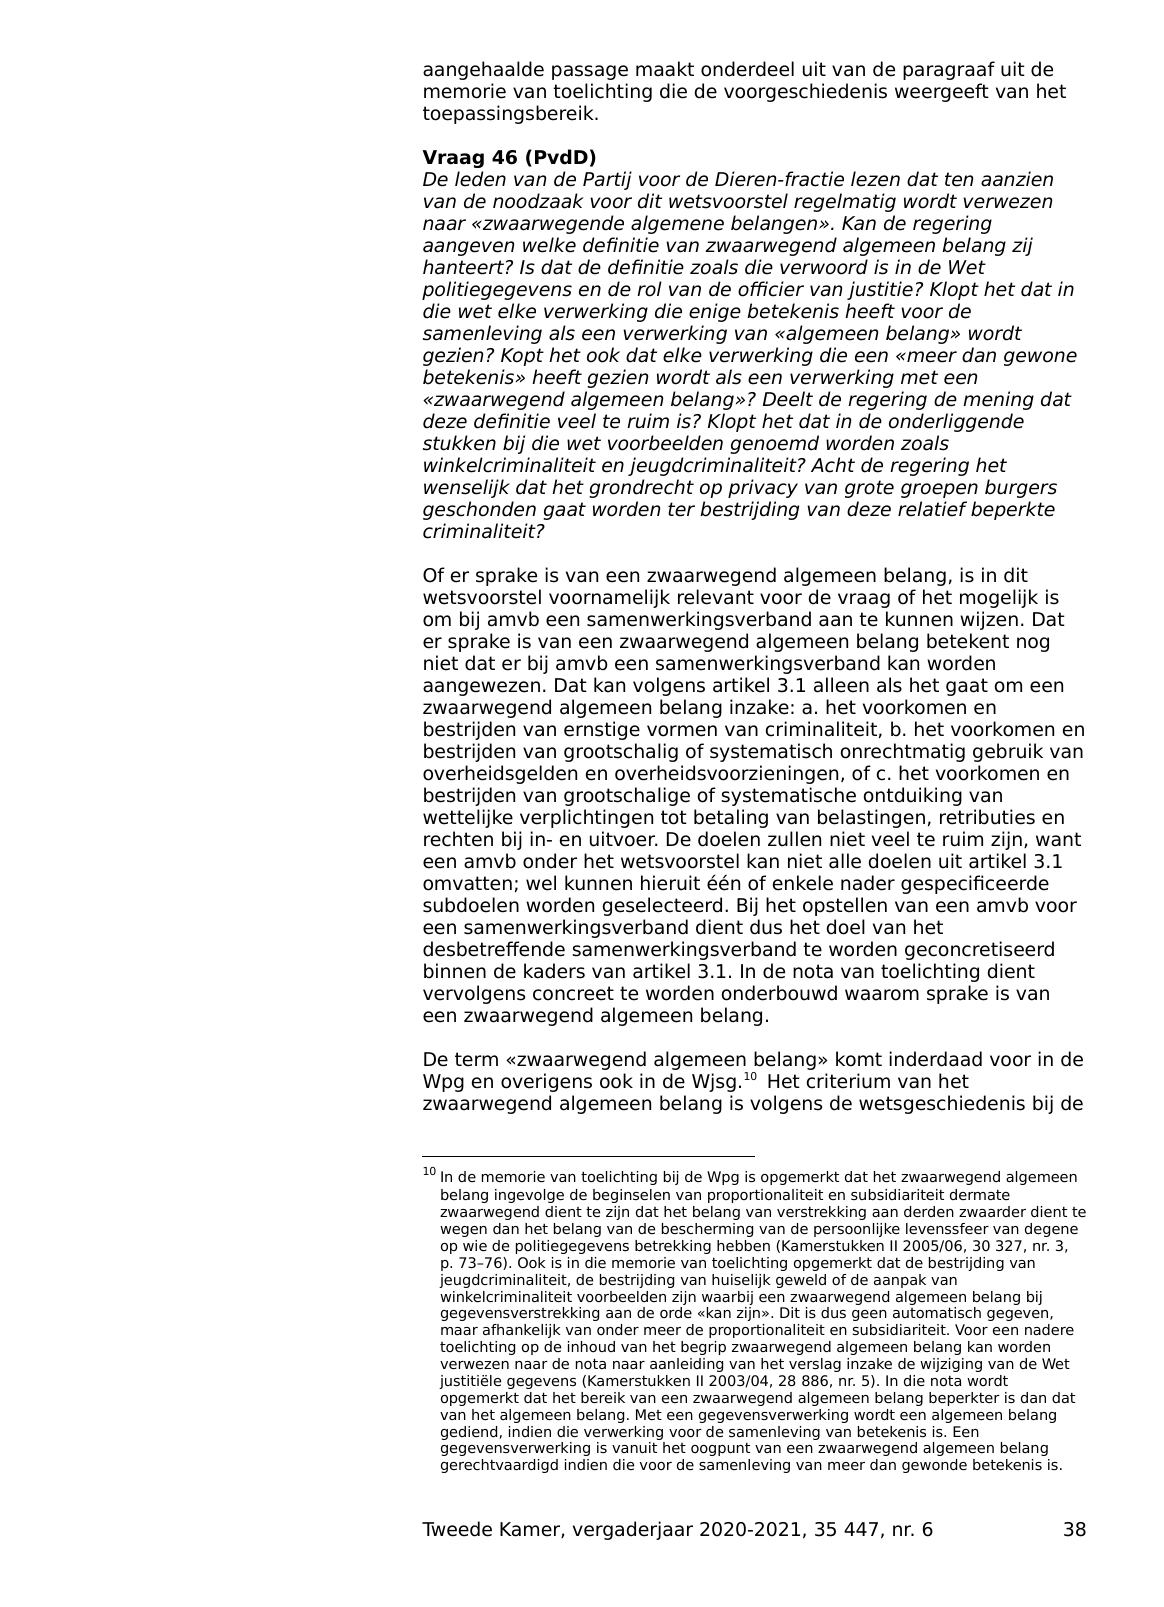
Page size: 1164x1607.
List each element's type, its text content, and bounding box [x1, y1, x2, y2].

text De leden van de Partij voor de Dieren-fractie lezen dat ten aanzien van de noodzaak voor dit wetsvoorstel regelmatig wordt verwezen naar «zwaarwegende algemene belangen». Kan de regering aangeven welke definitie van zwaarwegend algemeen belang zij hanteert? Is dat de definitie zoals die verwoord is in de Wet politiegegevens en de rol van de officier van justitie? Klopt het dat in die wet elke verwerking die enige betekenis heeft voor de samenleving als een verwerking van «algemeen belang» wordt gezien? Kopt het ook dat elke verwerking die een «meer dan gewone betekenis» heeft gezien wordt als een verwerking met een «zwaarwegend algemeen belang»? Deelt de regering de mening dat deze definitie veel te ruim is? Klopt het dat in de onderliggende stukken bij die wet voorbeelden genoemd worden zoals winkelcriminaliteit en jeugdcriminaliteit? Acht de regering het wenselijk dat het grondrecht op privacy van grote groepen burgers geschonden gaat worden ter bestrijding van deze relatief beperkte criminaliteit? [422, 169, 1087, 543]
text aangehaalde passage maakt onderdeel uit van de paragraaf uit de memorie van toelichting die de voorgeschiedenis weergeeft van het toepassingsbereik. [422, 59, 1087, 125]
text In de memorie van toelichting bij de Wpg is opgemerkt dat het zwaarwegend algemeen belang ingevolge de beginselen van proportionaliteit en subsidiariteit dermate zwaarwegend dient te zijn dat het belang van verstrekking aan derden zwaarder dient te wegen dan het belang van de bescherming van de persoonlijke levenssfeer van degene op wie de politiegegevens betrekking hebben (Kamerstukken II 2005/06, 30 327, nr. 3, p. 73–76). Ook is in die memorie van toelichting opgemerkt dat de bestrijding van jeugdcriminaliteit, de bestrijding van huiselijk geweld of de aanpak van winkelcriminaliteit voorbeelden zijn waarbij een zwaarwegend algemeen belang bij gegevensverstrekking aan de orde «kan zijn». Dit is dus geen automatisch gegeven, maar afhankelijk van onder meer de proportionaliteit en subsidiariteit. Voor een nadere toelichting op de inhoud van het begrip zwaarwegend algemeen belang kan worden verwezen naar de nota naar aanleiding van het verslag inzake de wijziging van de Wet justitiële gegevens (Kamerstukken II 2003/04, 28 886, nr. 5). In die nota wordt opgemerkt dat het bereik van een zwaarwegend algemeen belang beperkter is dan dat van het algemeen belang. Met een gegevensverwerking wordt een algemeen belang gediend, indien die verwerking voor de samenleving van betekenis is. Een gegevensverwerking is vanuit het oogpunt van een zwaarwegend algemeen belang gerechtvaardigd indien die voor de samenleving van meer dan gewonde betekenis is. [422, 1165, 1087, 1474]
text Vraag 46 (PvdD) [422, 147, 1087, 169]
text De term «zwaarwegend algemeen belang» komt inderdaad voor in de Wpg en overigens ook in de Wjsg. Het criterium van het zwaarwegend algemeen belang is volgens de wetsgeschiedenis bij de [422, 1049, 1087, 1115]
text Of er sprake is van een zwaarwegend algemeen belang, is in dit wetsvoorstel voornamelijk relevant voor de vraag of het mogelijk is om bij amvb een samenwerkingsverband aan te kunnen wijzen. Dat er sprake is van een zwaarwegend algemeen belang betekent nog niet dat er bij amvb een samenwerkingsverband kan worden aangewezen. Dat kan volgens artikel 3.1 alleen als het gaat om een zwaarwegend algemeen belang inzake: a. het voorkomen en bestrijden van ernstige vormen van criminaliteit, b. het voorkomen en bestrijden van grootschalig of systematisch onrechtmatig gebruik van overheidsgelden en overheidsvoorzieningen, of c. het voorkomen en bestrijden van grootschalige of systematische ontduiking van wettelijke verplichtingen tot betaling van belastingen, retributies en rechten bij in- en uitvoer. De doelen zullen niet veel te ruim zijn, want een amvb onder het wetsvoorstel kan niet alle doelen uit artikel 3.1 omvatten; wel kunnen hieruit één of enkele nader gespecificeerde subdoelen worden geselecteerd. Bij het opstellen van een amvb voor een samenwerkingsverband dient dus het doel van het desbetreffende samenwerkingsverband te worden geconcretiseerd binnen de kaders van artikel 3.1. In de nota van toelichting dient vervolgens concreet te worden onderbouwd waarom sprake is van een zwaarwegend algemeen belang. [422, 565, 1087, 1027]
